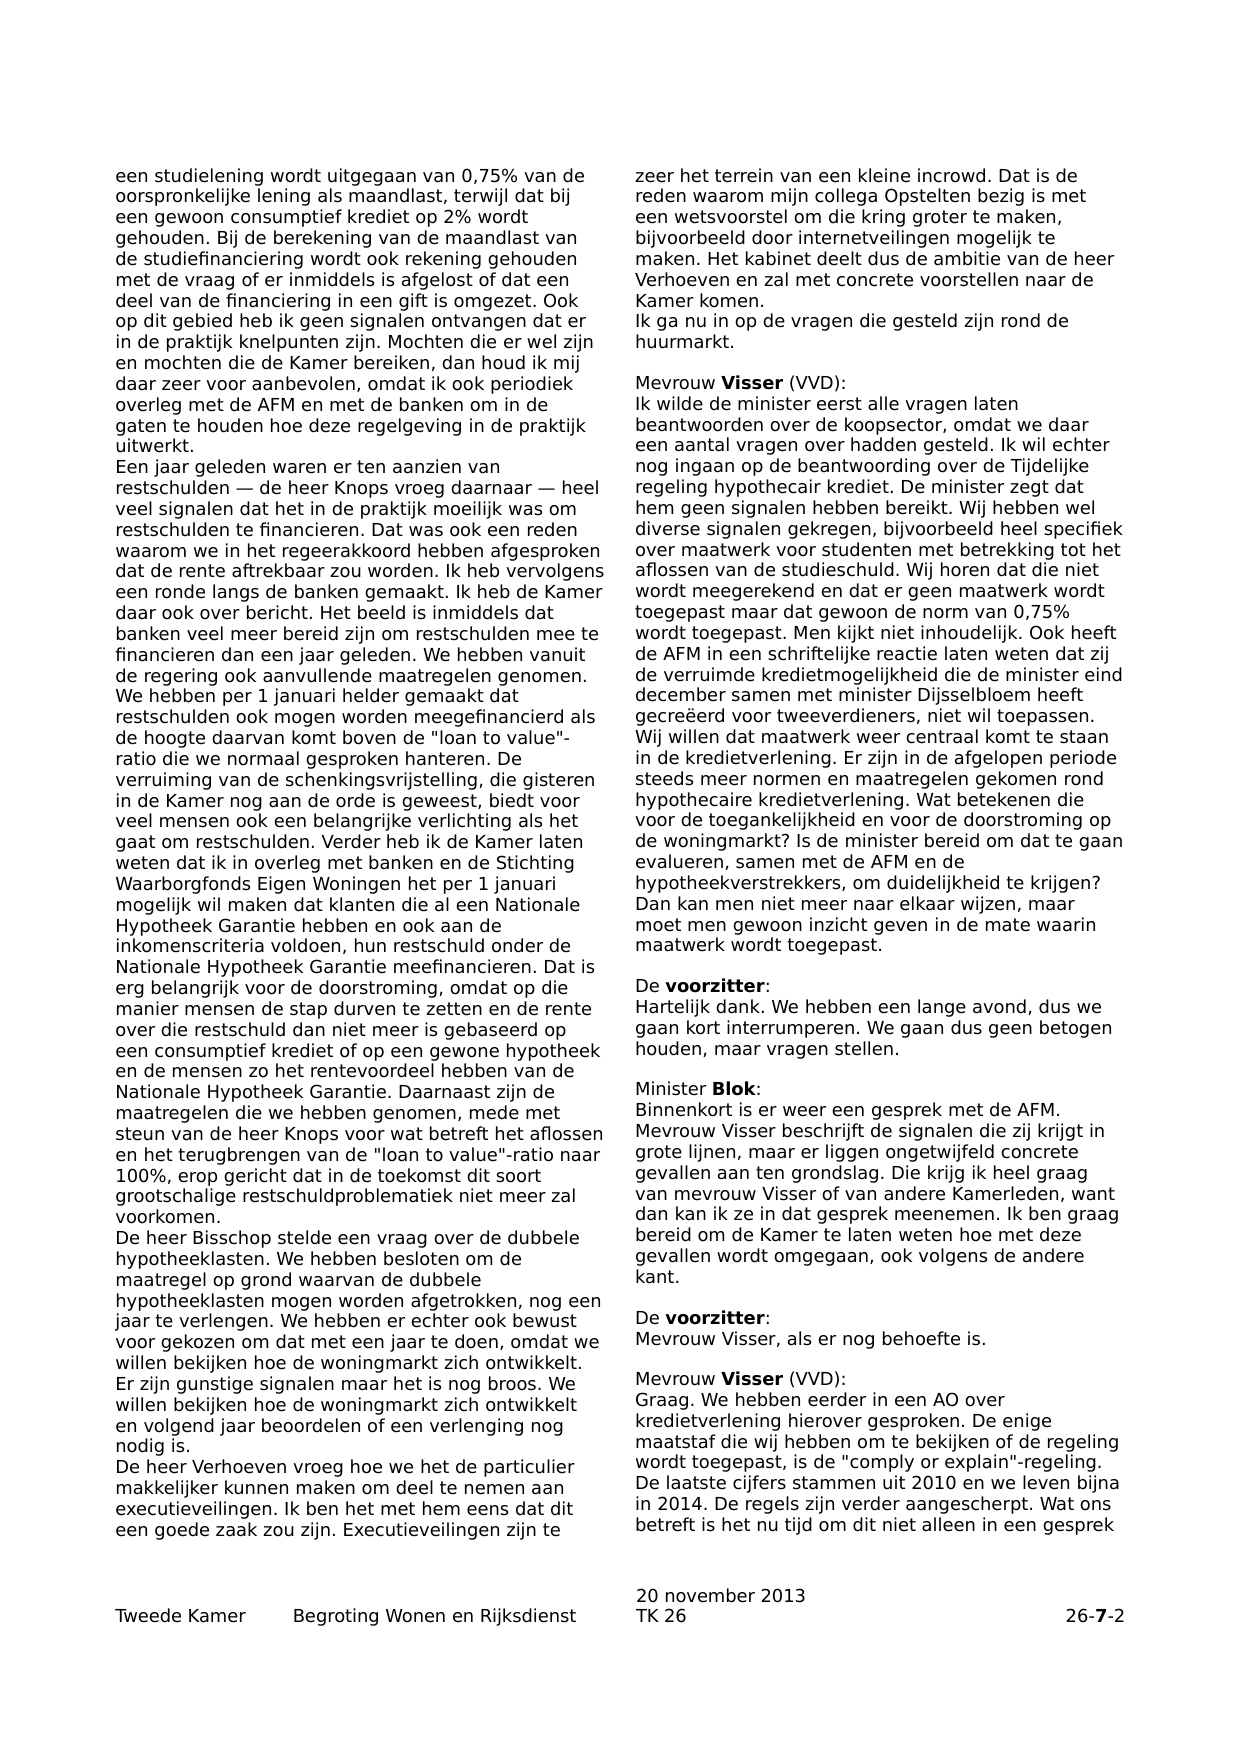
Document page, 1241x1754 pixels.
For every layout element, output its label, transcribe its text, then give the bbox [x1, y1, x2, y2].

text Mevrouw Visser, als er nog behoefte is. [635, 1328, 1125, 1349]
text Een jaar geleden waren er ten aanzien van restschulden — de heer Knops vroeg daarnaar — heel veel signalen dat het in de praktijk moeilijk was om restschulden te financieren. Dat was ook een reden waarom we in het regeerakkoord hebben afgesproken dat de rente aftrekbaar zou worden. Ik heb vervolgens een ronde langs de banken gemaakt. Ik heb de Kamer daar ook over bericht. Het beeld is inmiddels dat banken veel meer bereid zijn om restschulden mee te financieren dan een jaar geleden. We hebben vanuit de regering ook aanvullende maatregelen genomen. We hebben per 1 januari helder gemaakt dat restschulden ook mogen worden meegefinancierd als de hoogte daarvan komt boven de "loan to value"-ratio die we normaal gesproken hanteren. De verruiming van de schenkingsvrijstelling, die gisteren in de Kamer nog aan de orde is geweest, biedt voor veel mensen ook een belangrijke verlichting als het gaat om restschulden. Verder heb ik de Kamer laten weten dat ik in overleg met banken en de Stichting Waarborgfonds Eigen Woningen het per 1 januari mogelijk wil maken dat klanten die al een Nationale Hypotheek Garantie hebben en ook aan de inkomenscriteria voldoen, hun restschuld onder de Nationale Hypotheek Garantie meefinancieren. Dat is erg belangrijk voor de doorstroming, omdat op die manier mensen de stap durven te zetten en de rente over die restschuld dan niet meer is gebaseerd op een consumptief krediet of op een gewone hypotheek en de mensen zo het rentevoordeel hebben van de Nationale Hypotheek Garantie. Daarnaast zijn de maatregelen die we hebben genomen, mede met steun van de heer Knops voor wat betreft het aflossen en het terugbrengen van de "loan to value"-ratio naar 100%, erop gericht dat in de toekomst dit soort grootschalige restschuldproblematiek niet meer zal voorkomen. [115, 457, 605, 1228]
text De heer Bisschop stelde een vraag over de dubbele hypotheeklasten. We hebben besloten om de maatregel op grond waarvan de dubbele hypotheeklasten mogen worden afgetrokken, nog een jaar te verlengen. We hebben er echter ook bewust voor gekozen om dat met een jaar te doen, omdat we willen bekijken hoe de woningmarkt zich ontwikkelt. Er zijn gunstige signalen maar het is nog broos. We willen bekijken hoe de woningmarkt zich ontwikkelt en volgend jaar beoordelen of een verlenging nog nodig is. [115, 1228, 605, 1457]
text De heer Verhoeven vroeg hoe we het de particulier makkelijker kunnen maken om deel te nemen aan executieveilingen. Ik ben het met hem eens dat dit een goede zaak zou zijn. Executieveilingen zijn te [115, 1457, 605, 1540]
text De voorzitter: [635, 976, 1125, 997]
text Minister Blok: [635, 1079, 1125, 1100]
text een studielening wordt uitgegaan van 0,75% van de oorspronkelijke lening als maandlast, terwijl dat bij een gewoon consumptief krediet op 2% wordt gehouden. Bij de berekening van de maandlast van de studiefinanciering wordt ook rekening gehouden met de vraag of er inmiddels is afgelost of dat een deel van de financiering in een gift is omgezet. Ook op dit gebied heb ik geen signalen ontvangen dat er in de praktijk knelpunten zijn. Mochten die er wel zijn en mochten die de Kamer bereiken, dan houd ik mij daar zeer voor aanbevolen, omdat ik ook periodiek overleg met de AFM en met de banken om in de gaten te houden hoe deze regelgeving in de praktijk uitwerkt. [115, 165, 605, 457]
text Mevrouw Visser (VVD): [635, 373, 1125, 393]
text Hartelijk dank. We hebben een lange avond, dus we gaan kort interrumperen. We gaan dus geen betogen houden, maar vragen stellen. [635, 997, 1125, 1059]
text Graag. We hebben eerder in een AO over kredietverlening hierover gesproken. De enige maatstaf die wij hebben om te bekijken of de regeling wordt toegepast, is de "comply or explain"-regeling. De laatste cijfers stammen uit 2010 en we leven bijna in 2014. De regels zijn verder aangescherpt. Wat ons betreft is het nu tijd om dit niet alleen in een gesprek [635, 1390, 1125, 1536]
text Ik wilde de minister eerst alle vragen laten beantwoorden over de koopsector, omdat we daar een aantal vragen over hadden gesteld. Ik wil echter nog ingaan op de beantwoording over de Tijdelijke regeling hypothecair krediet. De minister zegt dat hem geen signalen hebben bereikt. Wij hebben wel diverse signalen gekregen, bijvoorbeeld heel specifiek over maatwerk voor studenten met betrekking tot het aflossen van de studieschuld. Wij horen dat die niet wordt meegerekend en dat er geen maatwerk wordt toegepast maar dat gewoon de norm van 0,75% wordt toegepast. Men kijkt niet inhoudelijk. Ook heeft de AFM in een schriftelijke reactie laten weten dat zij de verruimde kredietmogelijkheid die de minister eind december samen met minister Dijsselbloem heeft gecreëerd voor tweeverdieners, niet wil toepassen. Wij willen dat maatwerk weer centraal komt te staan in de kredietverlening. Er zijn in de afgelopen periode steeds meer normen en maatregelen gekomen rond hypothecaire kredietverlening. Wat betekenen die voor de toegankelijkheid en voor de doorstroming op de woningmarkt? Is de minister bereid om dat te gaan evalueren, samen met de AFM en de hypotheekverstrekkers, om duidelijkheid te krijgen? Dan kan men niet meer naar elkaar wijzen, maar moet men gewoon inzicht geven in de mate waarin maatwerk wordt toegepast. [635, 393, 1125, 956]
text Mevrouw Visser (VVD): [635, 1369, 1125, 1390]
text Ik ga nu in op de vragen die gesteld zijn rond de huurmarkt. [635, 311, 1125, 353]
text Binnenkort is er weer een gesprek met de AFM. Mevrouw Visser beschrijft de signalen die zij krijgt in grote lijnen, maar er liggen ongetwijfeld concrete gevallen aan ten grondslag. Die krijg ik heel graag van mevrouw Visser of van andere Kamerleden, want dan kan ik ze in dat gesprek meenemen. Ik ben graag bereid om de Kamer te laten weten hoe met deze gevallen wordt omgegaan, ook volgens de andere kant. [635, 1100, 1125, 1287]
text De voorzitter: [635, 1307, 1125, 1328]
text zeer het terrein van een kleine incrowd. Dat is de reden waarom mijn collega Opstelten bezig is met een wetsvoorstel om die kring groter te maken, bijvoorbeeld door internetveilingen mogelijk te maken. Het kabinet deelt dus de ambitie van de heer Verhoeven en zal met concrete voorstellen naar de Kamer komen. [635, 165, 1125, 311]
